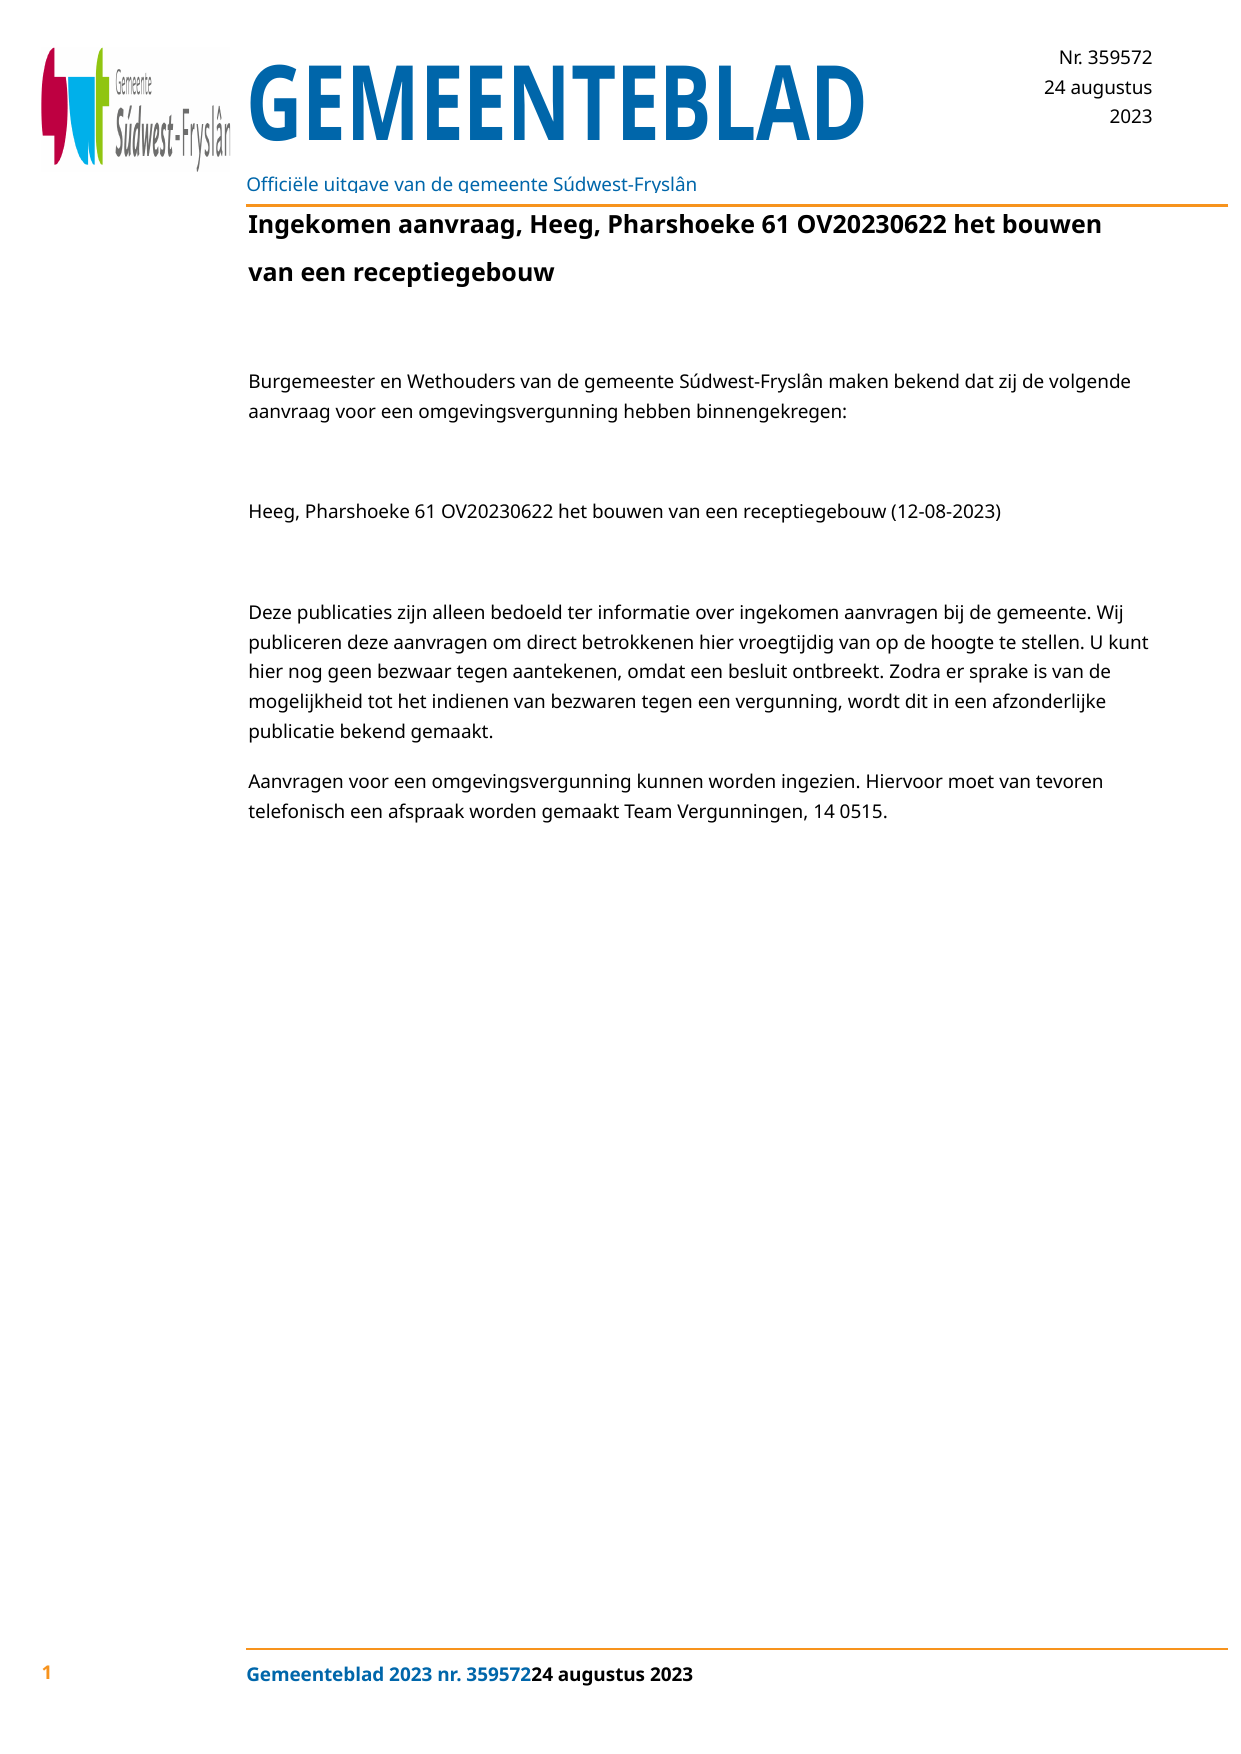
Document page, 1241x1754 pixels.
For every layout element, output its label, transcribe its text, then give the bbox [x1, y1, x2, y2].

text Deze publicaties zijn alleen bedoeld ter informatie over ingekomen aanvragen bij de gemeente. Wij publiceren deze aanvragen om direct betrokkenen hier vroegtijdig van op de hoogte te stellen. U kunt hier nog geen bezwaar tegen aantekenen, omdat een besluit ontbreekt. Zodra er sprake is van de mogelijkheid tot het indienen van bezwaren tegen een vergunning, wordt dit in een afzonderlijke publicatie bekend gemaakt. [248, 599, 1152, 744]
text Heeg, Pharshoeke 61 OV20230622 het bouwen van een receptiegebouw (12-08-2023) [248, 499, 1152, 524]
picture [41, 47, 231, 172]
text Ingekomen aanvraag, Heeg, Pharshoeke 61 OV20230622 het bouwen van een receptiegebouw [248, 207, 1152, 288]
text Burgemeester en Wethouders van de gemeente Súdwest-Fryslân maken bekend dat zij de volgende aanvraag voor een omgevingsvergunning hebben binnengekregen: [248, 368, 1152, 424]
text Aanvragen voor een omgevingsvergunning kunnen worden ingezien. Hiervoor moet van tevoren telefonisch een afspraak worden gemaakt Team Vergunningen, 14 0515. [248, 768, 1152, 824]
